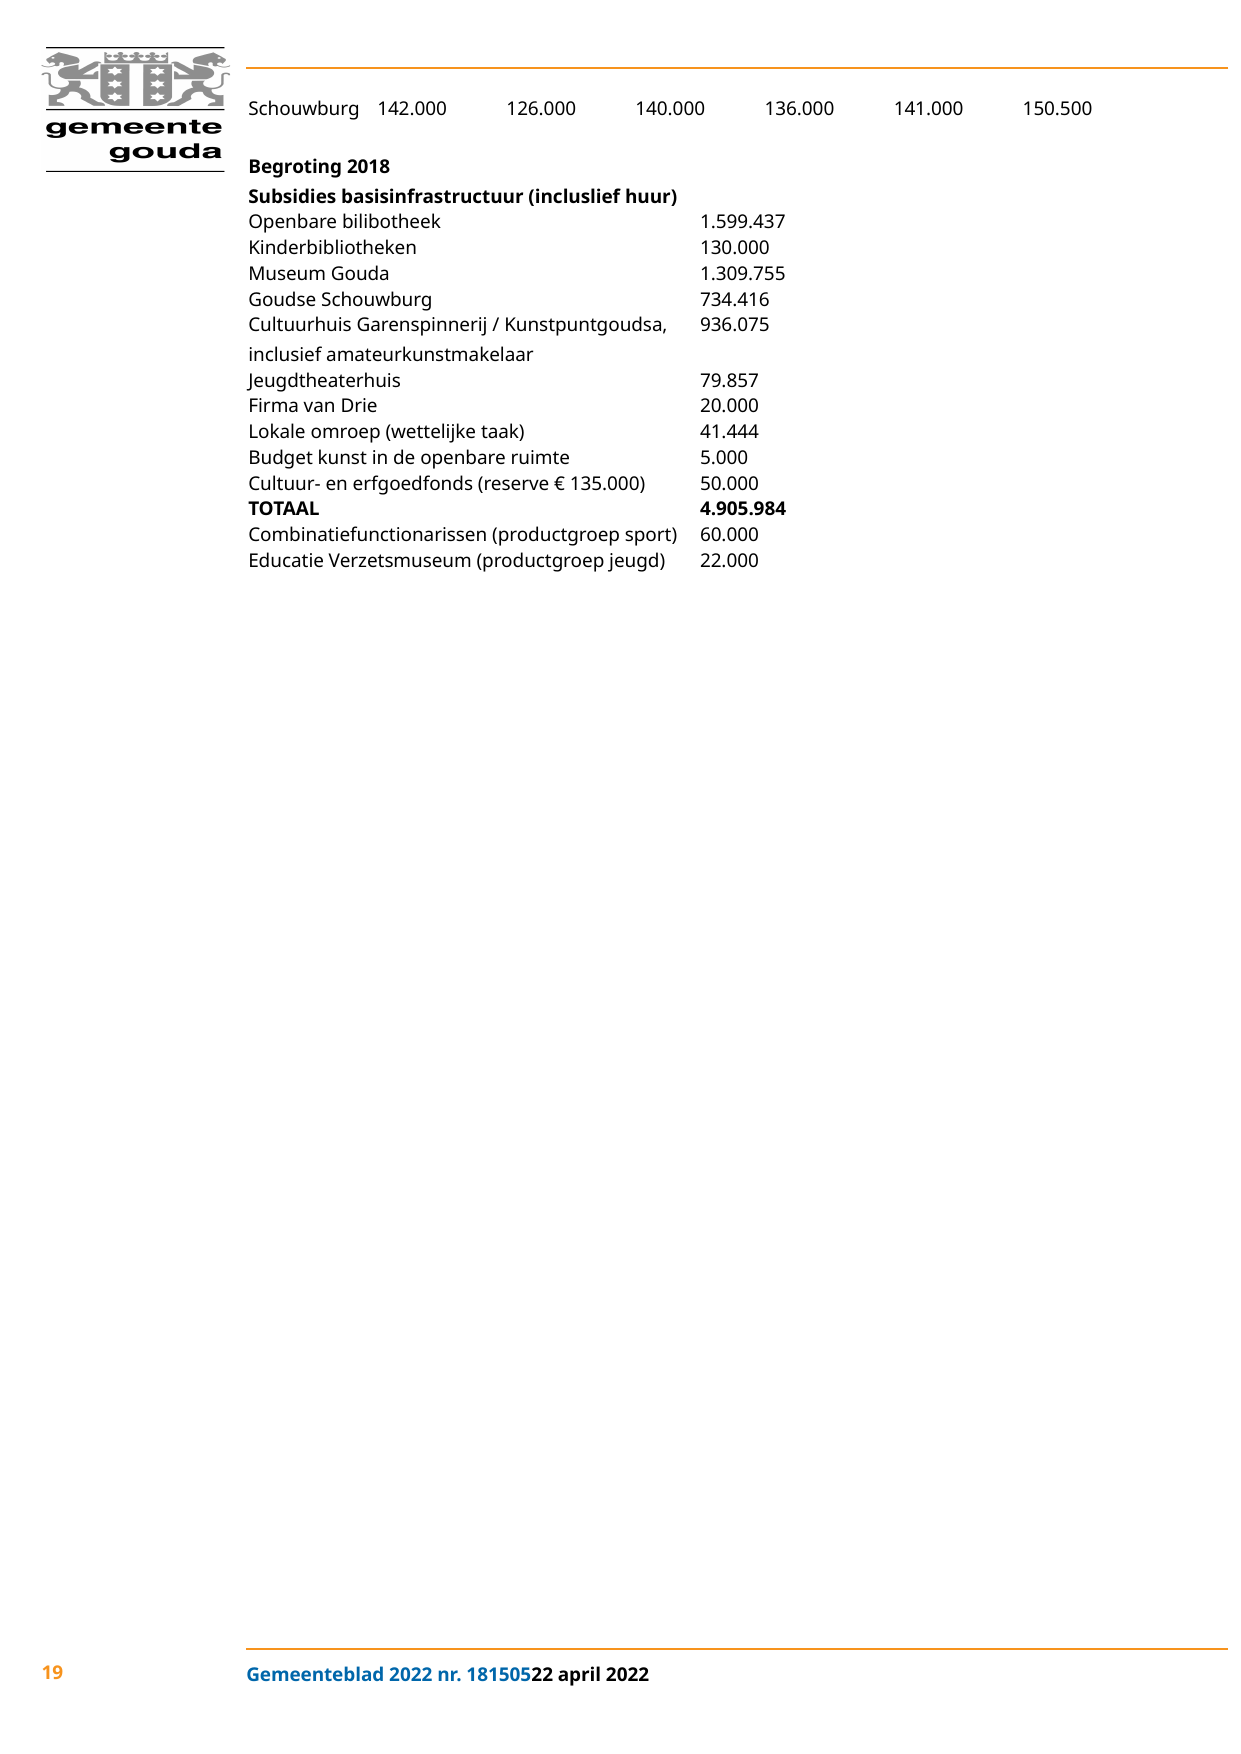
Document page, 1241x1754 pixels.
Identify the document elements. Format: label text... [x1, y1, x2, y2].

table_cell Jeugdtheaterhuis [248, 367, 700, 393]
table_header Subsidies basisinfrastructuur (incluslief huur) [248, 183, 1152, 209]
table_cell 126.000 [506, 95, 635, 121]
table_cell 4.905.984 [700, 496, 1152, 521]
table_cell 130.000 [700, 235, 1152, 260]
table_cell 5.000 [700, 444, 1152, 470]
table_cell Cultuur- en erfgoedfonds (reserve € 135.000) [248, 470, 700, 496]
table_cell 150.500 [1023, 95, 1152, 121]
table_cell TOTAAL [248, 496, 700, 521]
table_cell 136.000 [764, 95, 893, 121]
table_cell Educatie Verzetsmuseum (productgroep jeugd) [248, 547, 700, 573]
table_cell 79.857 [700, 367, 1152, 393]
table_cell 140.000 [635, 95, 764, 121]
table_cell Combinatiefunctionarissen (productgroep sport) [248, 521, 700, 547]
table_cell Museum Gouda [248, 260, 700, 286]
table_cell Goudse Schouwburg [248, 286, 700, 312]
table_cell 50.000 [700, 470, 1152, 496]
table_cell 1.309.755 [700, 260, 1152, 286]
table_cell 142.000 [377, 95, 506, 121]
table_cell Schouwburg [248, 95, 377, 121]
table_cell 20.000 [700, 393, 1152, 418]
picture [41, 47, 231, 172]
table_cell 936.075 [700, 312, 1152, 367]
table_cell 1.599.437 [700, 209, 1152, 234]
table_cell Firma van Drie [248, 393, 700, 418]
table_cell 22.000 [700, 547, 1152, 573]
table_cell 141.000 [894, 95, 1022, 121]
table_cell Openbare bilibotheek [248, 209, 700, 234]
table_cell 41.444 [700, 419, 1152, 444]
table_cell Kinderbibliotheken [248, 235, 700, 260]
table_cell Budget kunst in de openbare ruimte [248, 444, 700, 470]
table_cell 734.416 [700, 286, 1152, 312]
table_cell 60.000 [700, 521, 1152, 547]
table_cell Cultuurhuis Garenspinnerij / Kunstpuntgoudsa, inclusief amateurkunstmakelaar [248, 312, 700, 367]
text Begroting 2018 [248, 153, 1152, 179]
table_cell Lokale omroep (wettelijke taak) [248, 419, 700, 444]
